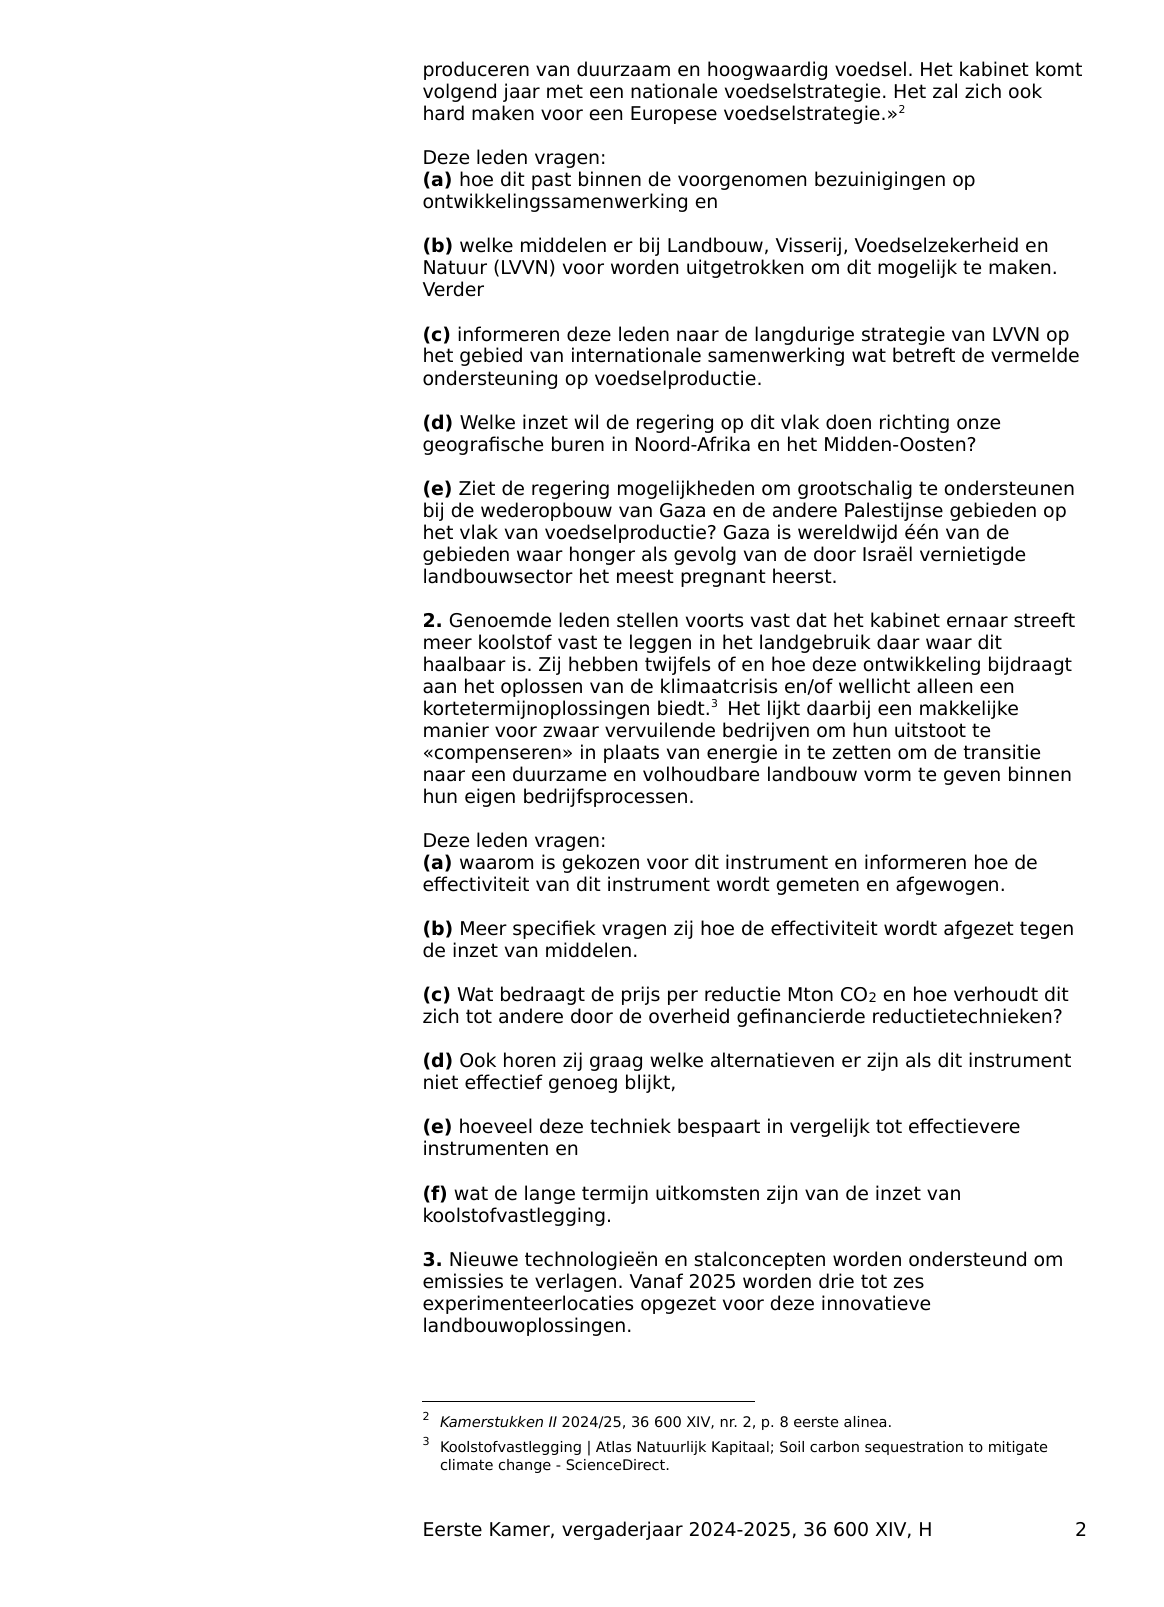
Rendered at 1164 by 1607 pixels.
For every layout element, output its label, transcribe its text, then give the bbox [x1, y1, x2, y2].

text (d) Welke inzet wil de regering op dit vlak doen richting onze geografische buren in Noord-Afrika en het Midden-Oosten? [422, 412, 1087, 456]
text (b) welke middelen er bij Landbouw, Visserij, Voedselzekerheid en Natuur (LVVN) voor worden uitgetrokken om dit mogelijk te maken. Verder [422, 235, 1087, 301]
text 3. Nieuwe technologieën en stalconcepten worden ondersteund om emissies te verlagen. Vanaf 2025 worden drie tot zes experimenteerlocaties opgezet voor deze innovatieve landbouwoplossingen. [422, 1249, 1087, 1337]
text (b) Meer specifiek vragen zij hoe de effectiviteit wordt afgezet tegen de inzet van middelen. [422, 918, 1087, 962]
text (e) Ziet de regering mogelijkheden om grootschalig te ondersteunen bij de wederopbouw van Gaza en de andere Palestijnse gebieden op het vlak van voedselproductie? Gaza is wereldwijd één van de gebieden waar honger als gevolg van de door Israël vernietigde landbouwsector het meest pregnant heerst. [422, 478, 1087, 588]
text 2. Genoemde leden stellen voorts vast dat het kabinet ernaar streeft meer koolstof vast te leggen in het landgebruik daar waar dit haalbaar is. Zij hebben twijfels of en hoe deze ontwikkeling bijdraagt aan het oplossen van de klimaatcrisis en/of wellicht alleen een kortetermijnoplossingen biedt. Het lijkt daarbij een makkelijke manier voor zwaar vervuilende bedrijven om hun uitstoot te «compenseren» in plaats van energie in te zetten om de transitie naar een duurzame en volhoudbare landbouw vorm te geven binnen hun eigen bedrijfsprocessen. [422, 610, 1087, 808]
text (e) hoeveel deze techniek bespaart in vergelijk tot effectievere instrumenten en [422, 1116, 1087, 1160]
text produceren van duurzaam en hoogwaardig voedsel. Het kabinet komt volgend jaar met een nationale voedselstrategie. Het zal zich ook hard maken voor een Europese voedselstrategie.» [422, 59, 1087, 125]
text (c) Wat bedraagt de prijs per reductie Mton CO2 en hoe verhoudt dit zich tot andere door de overheid gefinancierde reductietechnieken? [422, 984, 1087, 1028]
text Deze leden vragen: [422, 830, 1087, 852]
text (f) wat de lange termijn uitkomsten zijn van de inzet van koolstofvastlegging. [422, 1182, 1087, 1226]
text Deze leden vragen: [422, 147, 1087, 169]
text (a) waarom is gekozen voor dit instrument en informeren hoe de effectiviteit van dit instrument wordt gemeten en afgewogen. [422, 852, 1087, 896]
text (c) informeren deze leden naar de langdurige strategie van LVVN op het gebied van internationale samenwerking wat betreft de vermelde ondersteuning op voedselproductie. [422, 323, 1087, 389]
text Koolstofvastlegging | Atlas Natuurlijk Kapitaal; Soil carbon sequestration to mitigate climate change - ScienceDirect. [422, 1435, 1087, 1474]
text Kamerstukken II 2024/25, 36 600 XIV, nr. 2, p. 8 eerste alinea. [422, 1410, 1087, 1432]
text (d) Ook horen zij graag welke alternatieven er zijn als dit instrument niet effectief genoeg blijkt, [422, 1050, 1087, 1094]
text (a) hoe dit past binnen de voorgenomen bezuinigingen op ontwikkelingssamenwerking en [422, 169, 1087, 213]
